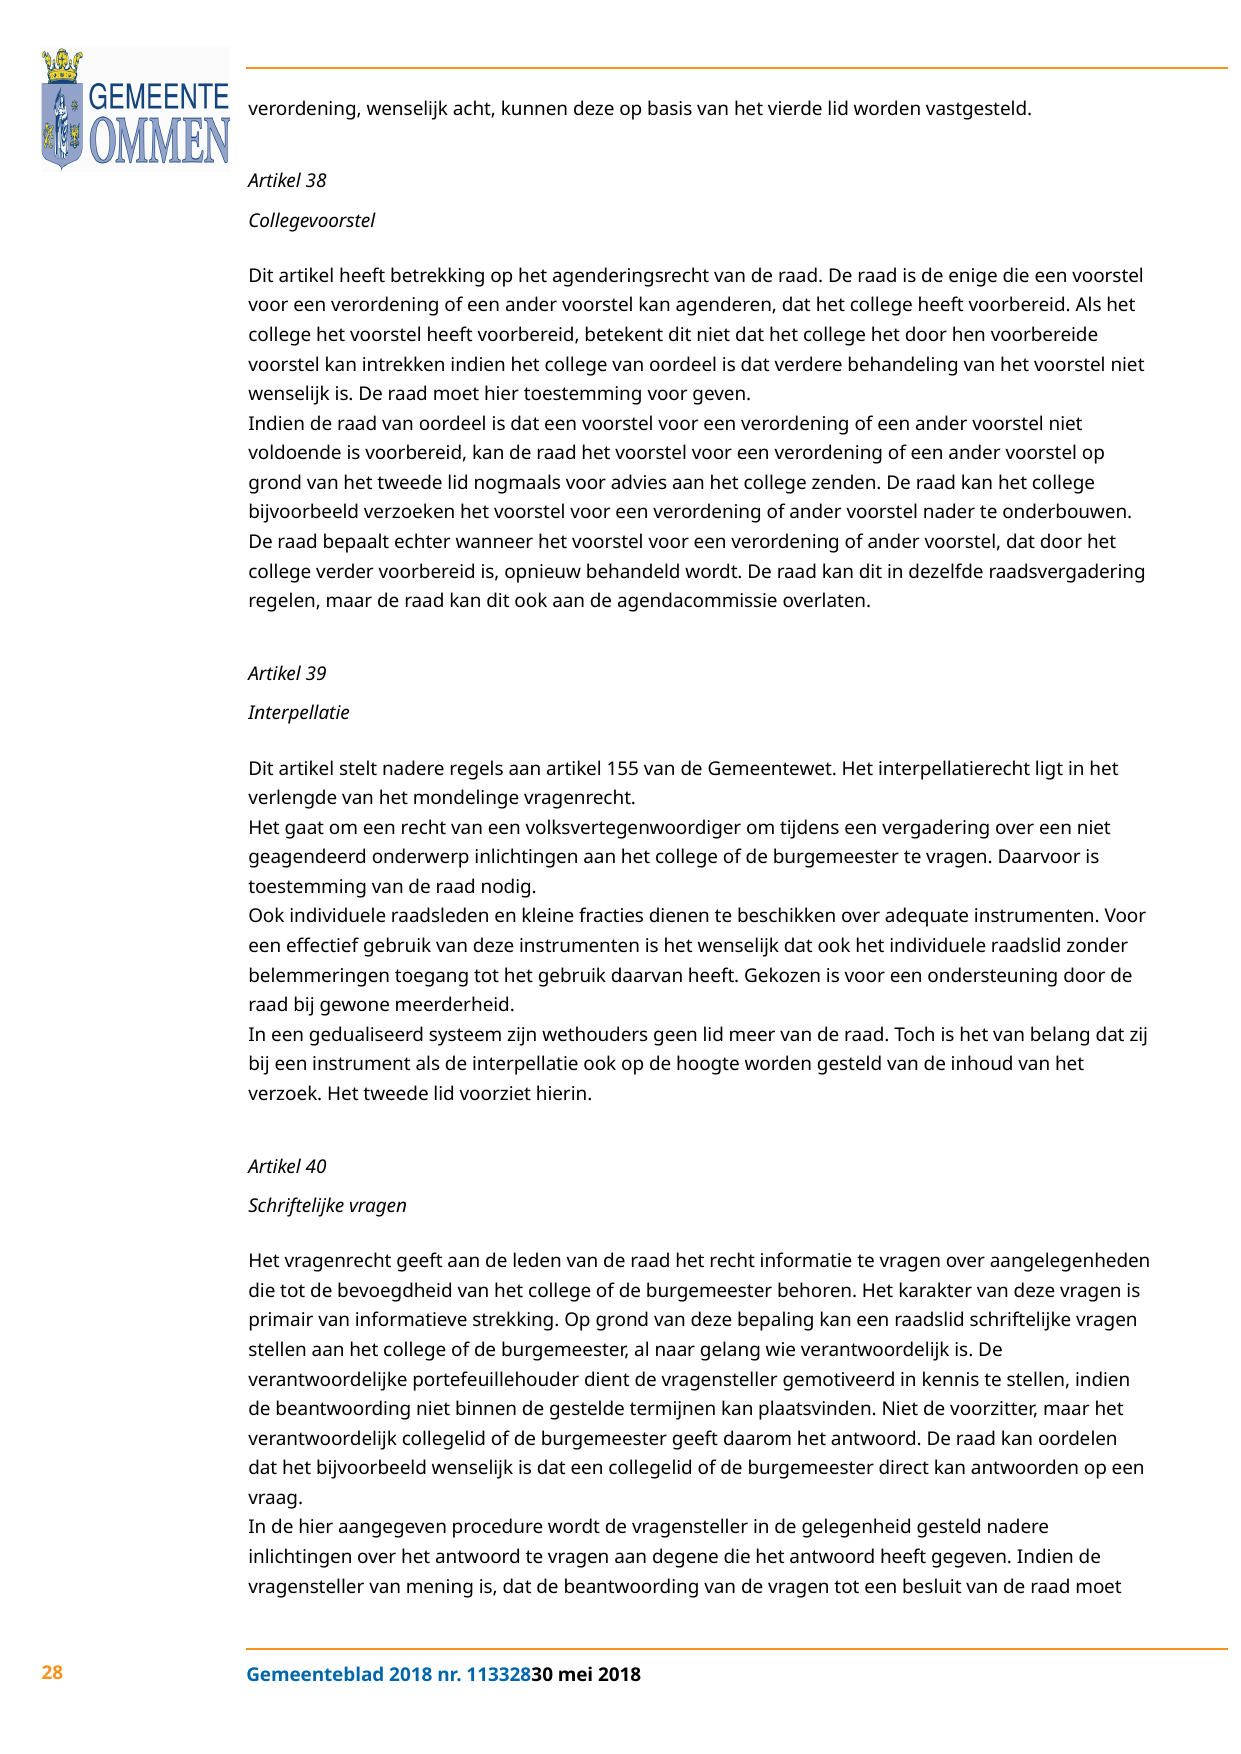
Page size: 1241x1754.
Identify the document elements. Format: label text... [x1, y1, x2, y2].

text Artikel 40 [248, 1153, 1152, 1179]
text verordening, wenselijk acht, kunnen deze op basis van het vierde lid worden vastgesteld. [248, 95, 1152, 121]
text Dit artikel stelt nadere regels aan artikel 155 van de Gemeentewet. Het interpellatierecht ligt in het verlengde van het mondelinge vragenrecht. [248, 755, 1152, 810]
text Schriftelijke vragen [248, 1192, 1152, 1218]
text Dit artikel heeft betrekking op het agenderingsrecht van de raad. De raad is de enige die een voorstel voor een verordening of een ander voorstel kan agenderen, dat het college heeft voorbereid. Als het college het voorstel heeft voorbereid, betekent dit niet dat het college het door hen voorbereide voorstel kan intrekken indien het college van oordeel is dat verdere behandeling van het voorstel niet wenselijk is. De raad moet hier toestemming voor geven. [248, 262, 1152, 406]
text Artikel 39 [248, 660, 1152, 686]
text In de hier aangegeven procedure wordt de vragensteller in de gelegenheid gesteld nadere inlichtingen over het antwoord te vragen aan degene die het antwoord heeft gegeven. Indien de vragensteller van mening is, dat de beantwoording van de vragen tot een besluit van de raad moet [248, 1514, 1152, 1599]
text Ook individuele raadsleden en kleine fracties dienen te beschikken over adequate instrumenten. Voor een effectief gebruik van deze instrumenten is het wenselijk dat ook het individuele raadslid zonder belemmeringen toegang tot het gebruik daarvan heeft. Gekozen is voor een ondersteuning door de raad bij gewone meerderheid. [248, 903, 1152, 1017]
text In een gedualiseerd systeem zijn wethouders geen lid meer van de raad. Toch is het van belang dat zij bij een instrument als de interpellatie ook op de hoogte worden gesteld van de inhoud van het verzoek. Het tweede lid voorziet hierin. [248, 1021, 1152, 1106]
text Interpellatie [248, 699, 1152, 725]
text Het gaat om een recht van een volksvertegenwoordiger om tijdens een vergadering over een niet geagendeerd onderwerp inlichtingen aan het college of de burgemeester te vragen. Daarvoor is toestemming van de raad nodig. [248, 814, 1152, 899]
text Indien de raad van oordeel is dat een voorstel voor een verordening of een ander voorstel niet voldoende is voorbereid, kan de raad het voorstel voor een verordening of een ander voorstel op grond van het tweede lid nogmaals voor advies aan het college zenden. De raad kan het college bijvoorbeeld verzoeken het voorstel voor een verordening of ander voorstel nader te onderbouwen. De raad bepaalt echter wanneer het voorstel voor een verordening of ander voorstel, dat door het college verder voorbereid is, opnieuw behandeld wordt. De raad kan dit in dezelfde raadsvergadering regelen, maar de raad kan dit ook aan de agendacommissie overlaten. [248, 410, 1152, 613]
text Het vragenrecht geeft aan de leden van de raad het recht informatie te vragen over aangelegenheden die tot de bevoegdheid van het college of de burgemeester behoren. Het karakter van deze vragen is primair van informatieve strekking. Op grond van deze bepaling kan een raadslid schriftelijke vragen stellen aan het college of de burgemeester, al naar gelang wie verantwoordelijk is. De verantwoordelijke portefeuillehouder dient de vragensteller gemotiveerd in kennis te stellen, indien de beantwoording niet binnen de gestelde termijnen kan plaatsvinden. Niet de voorzitter, maar het verantwoordelijk collegelid of de burgemeester geeft daarom het antwoord. De raad kan oordelen dat het bijvoorbeeld wenselijk is dat een collegelid of de burgemeester direct kan antwoorden op een vraag. [248, 1247, 1152, 1510]
picture [41, 47, 231, 172]
text Collegevoorstel [248, 207, 1152, 232]
text Artikel 38 [248, 167, 1152, 193]
